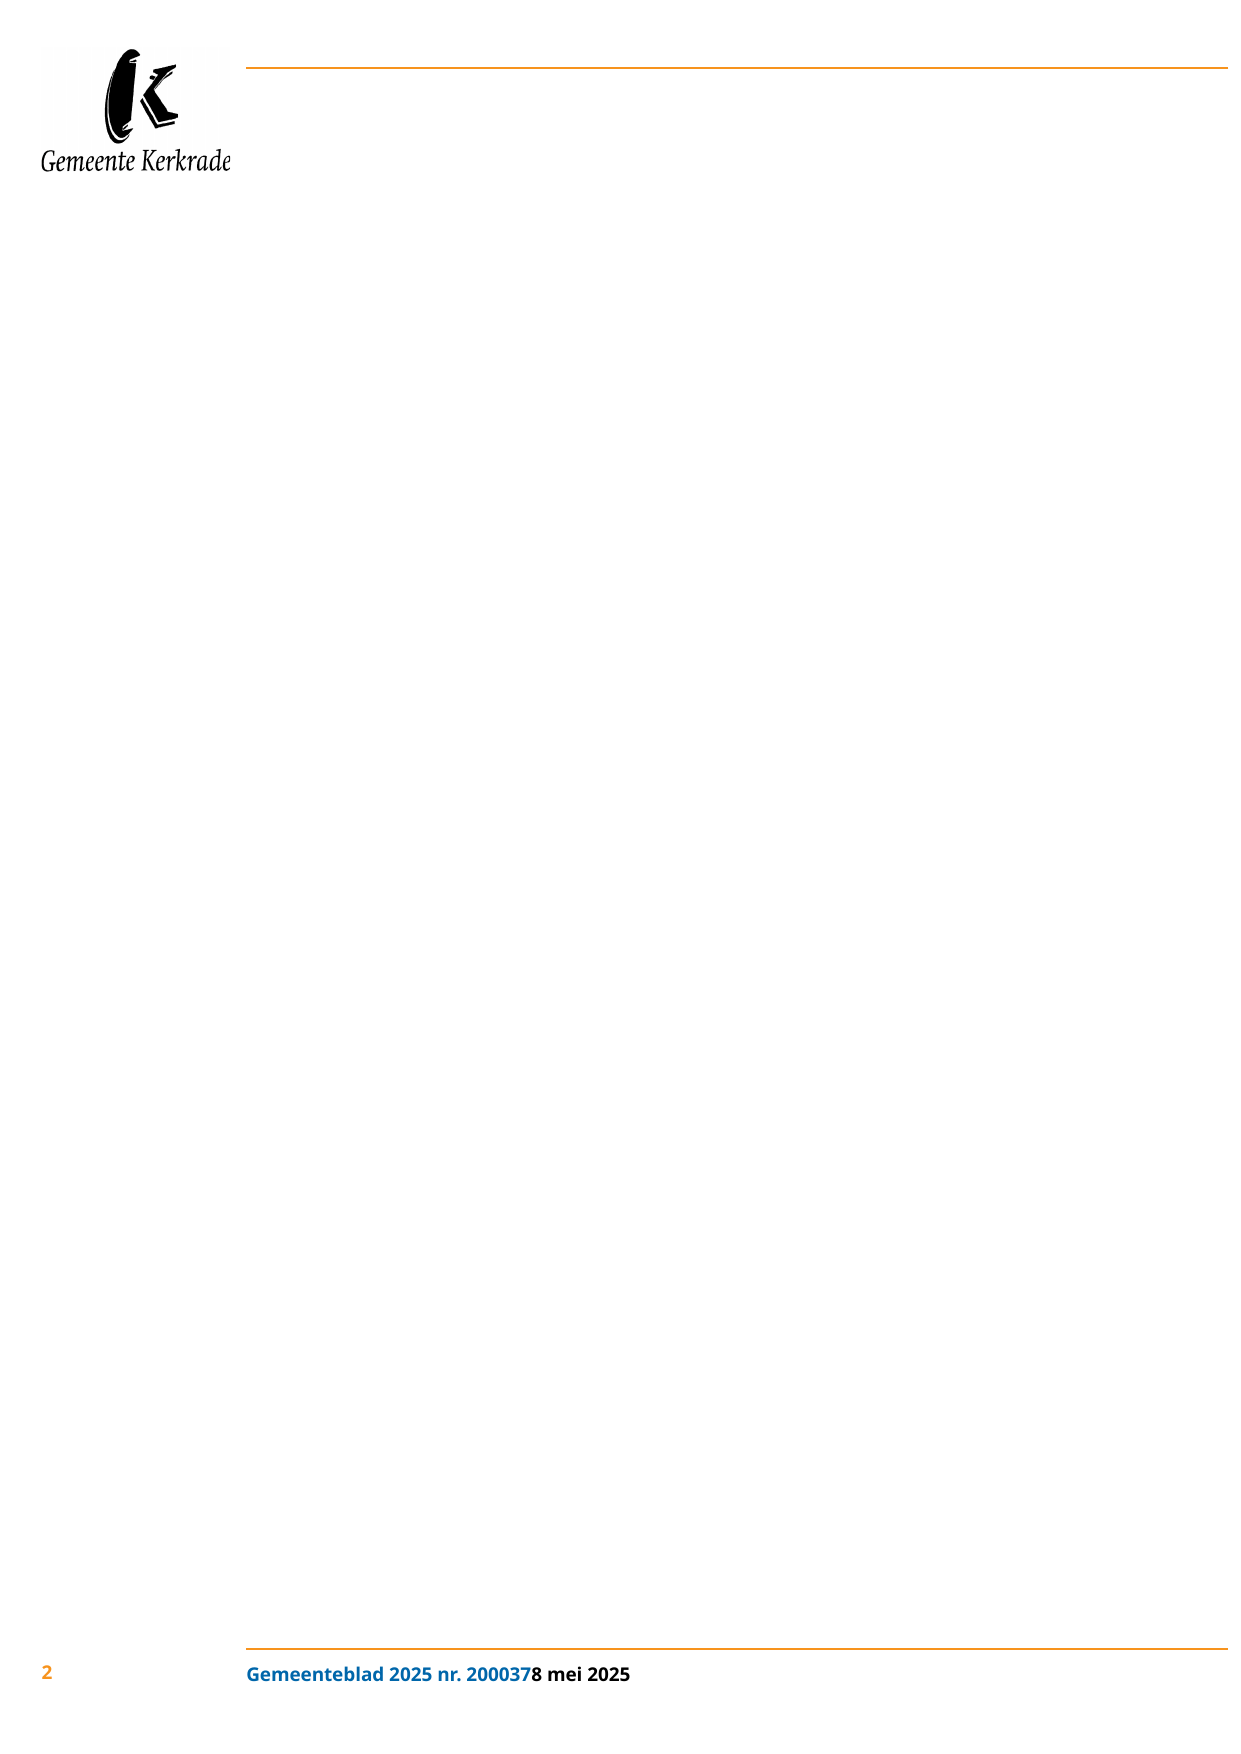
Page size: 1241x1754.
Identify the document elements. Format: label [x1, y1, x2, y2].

picture [41, 47, 231, 172]
